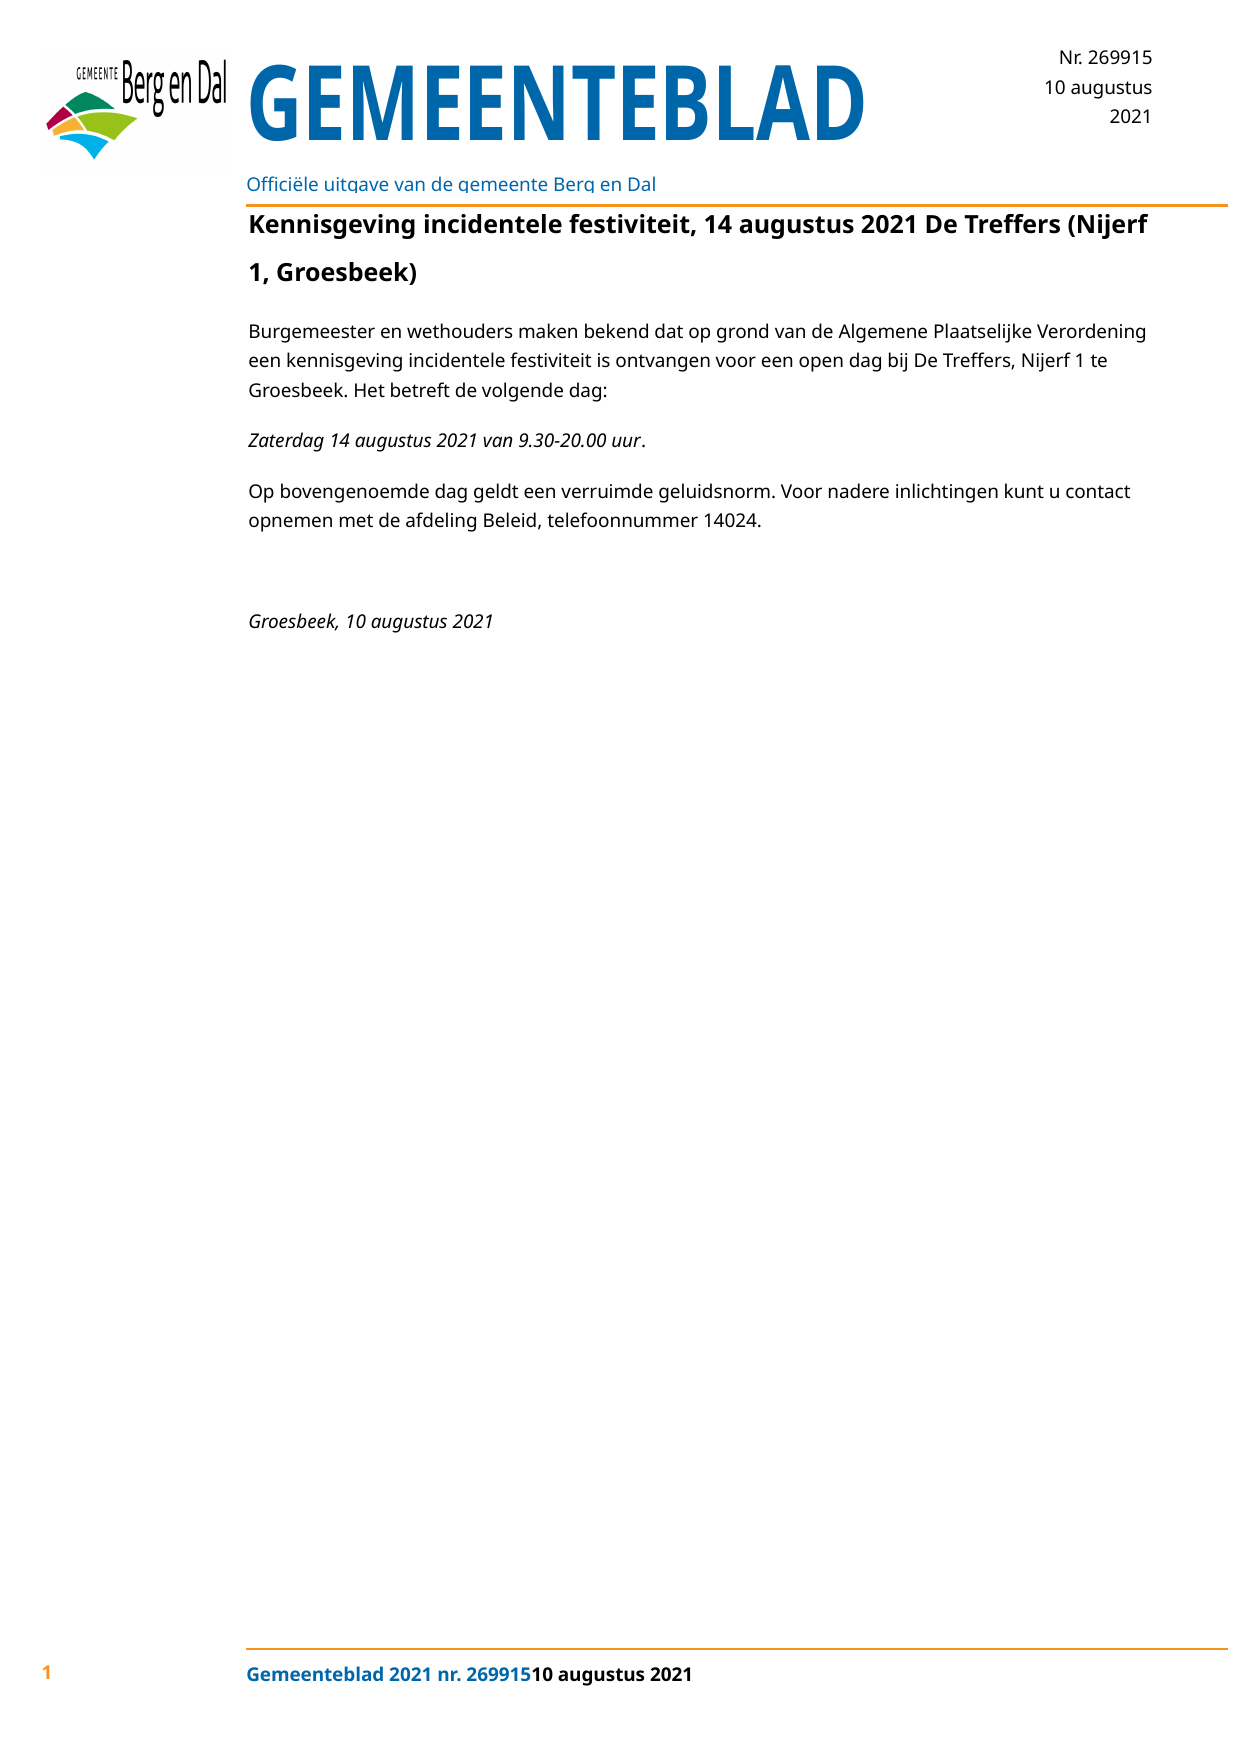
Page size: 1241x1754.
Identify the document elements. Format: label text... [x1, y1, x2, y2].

text Groesbeek, 10 augustus 2021 [248, 608, 1152, 634]
text Burgemeester en wethouders maken bekend dat op grond van de Algemene Plaatselijke Verordening een kennisgeving incidentele festiviteit is ontvangen voor een open dag bij De Treffers, Nijerf 1 te Groesbeek. Het betreft de volgende dag: [248, 318, 1152, 403]
text Zaterdag 14 augustus 2021 van 9.30-20.00 uur. [248, 427, 1152, 453]
text Op bovengenoemde dag geldt een verruimde geluidsnorm. Voor nadere inlichtingen kunt u contact opnemen met de afdeling Beleid, telefoonnummer 14024. [248, 478, 1152, 533]
text Kennisgeving incidentele festiviteit, 14 augustus 2021 De Treffers (Nijerf 1, Groesbeek) [248, 207, 1152, 288]
picture [41, 47, 231, 172]
